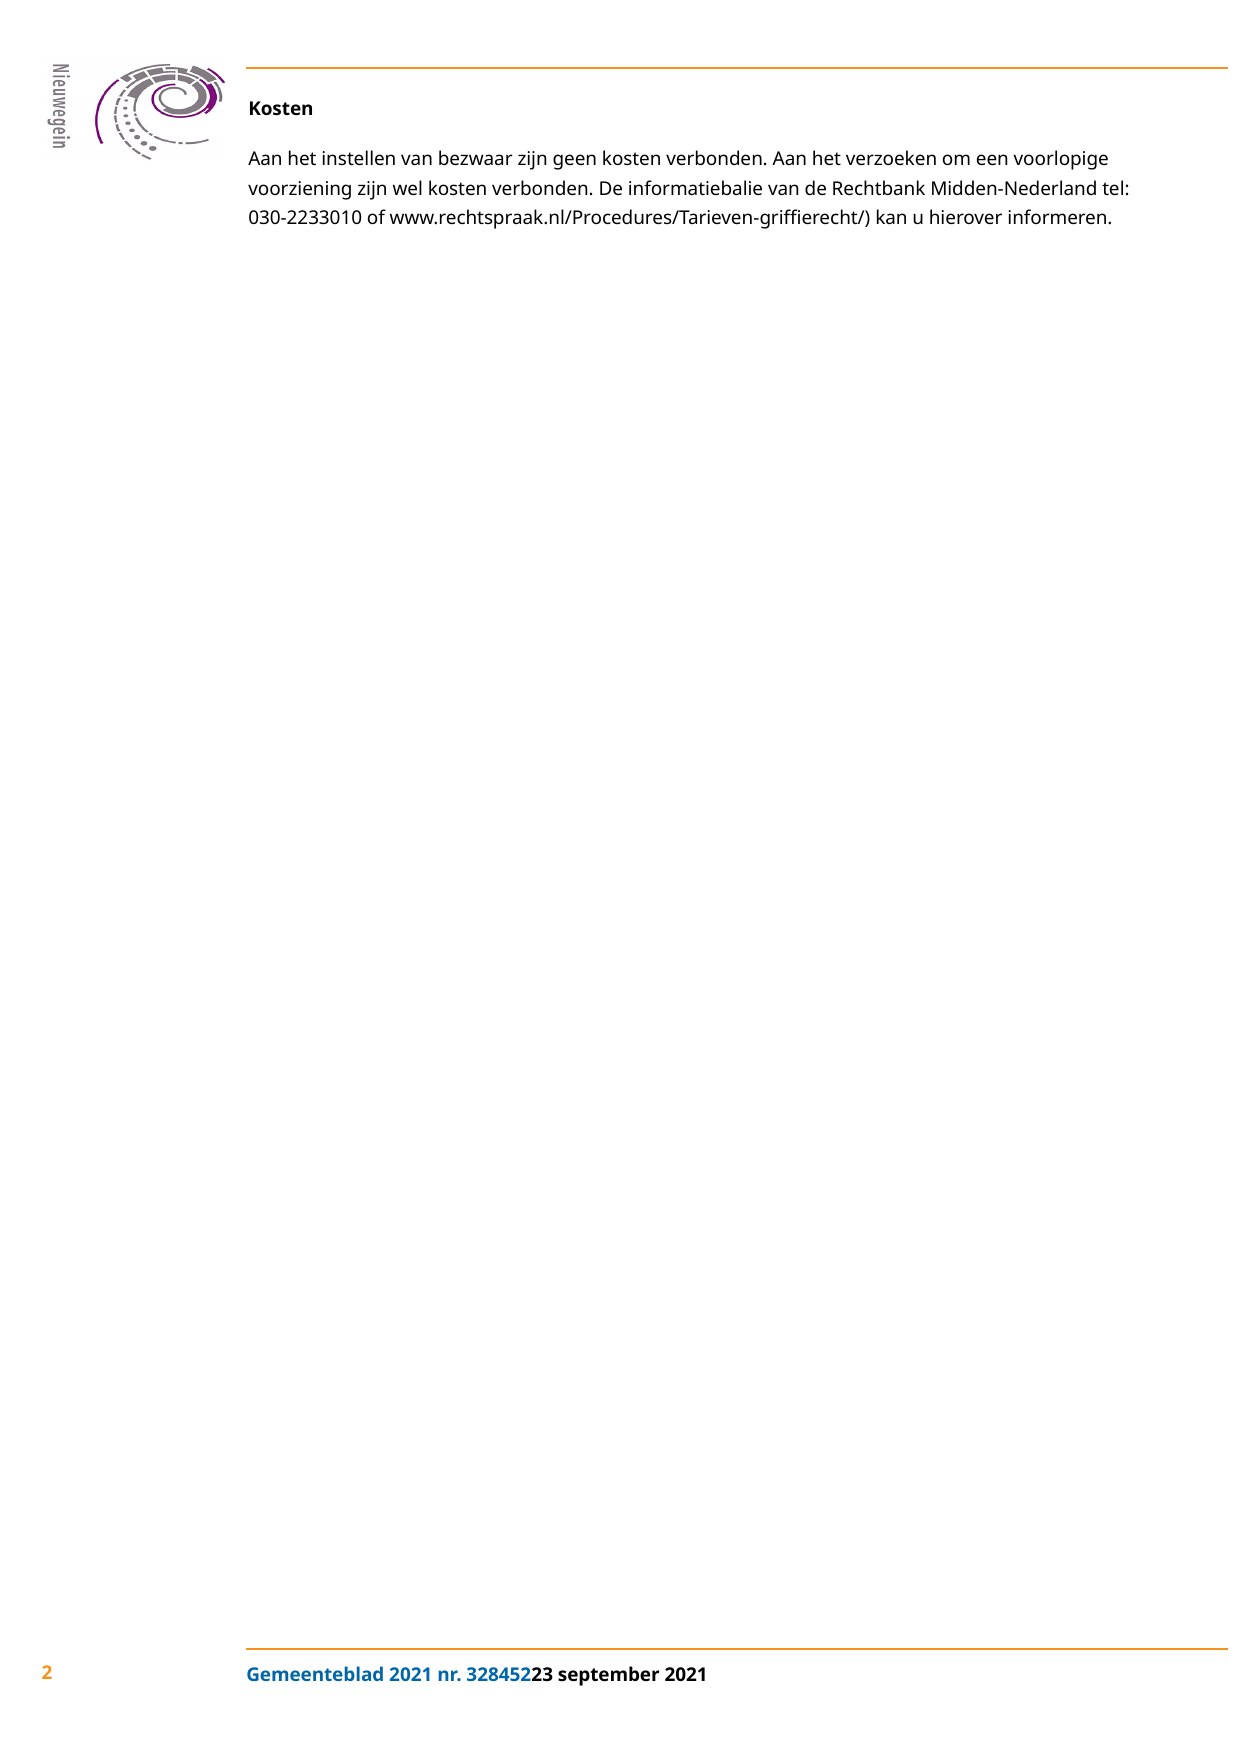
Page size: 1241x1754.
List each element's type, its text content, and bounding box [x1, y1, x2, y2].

picture [41, 47, 231, 172]
text Kosten [248, 95, 1152, 121]
text Aan het instellen van bezwaar zijn geen kosten verbonden. Aan het verzoeken om een voorlopige voorziening zijn wel kosten verbonden. De informatiebalie van de Rechtbank Midden-Nederland tel: 030-2233010 of www.rechtspraak.nl/Procedures/Tarieven-griffierecht/) kan u hierover informeren. [248, 145, 1152, 230]
